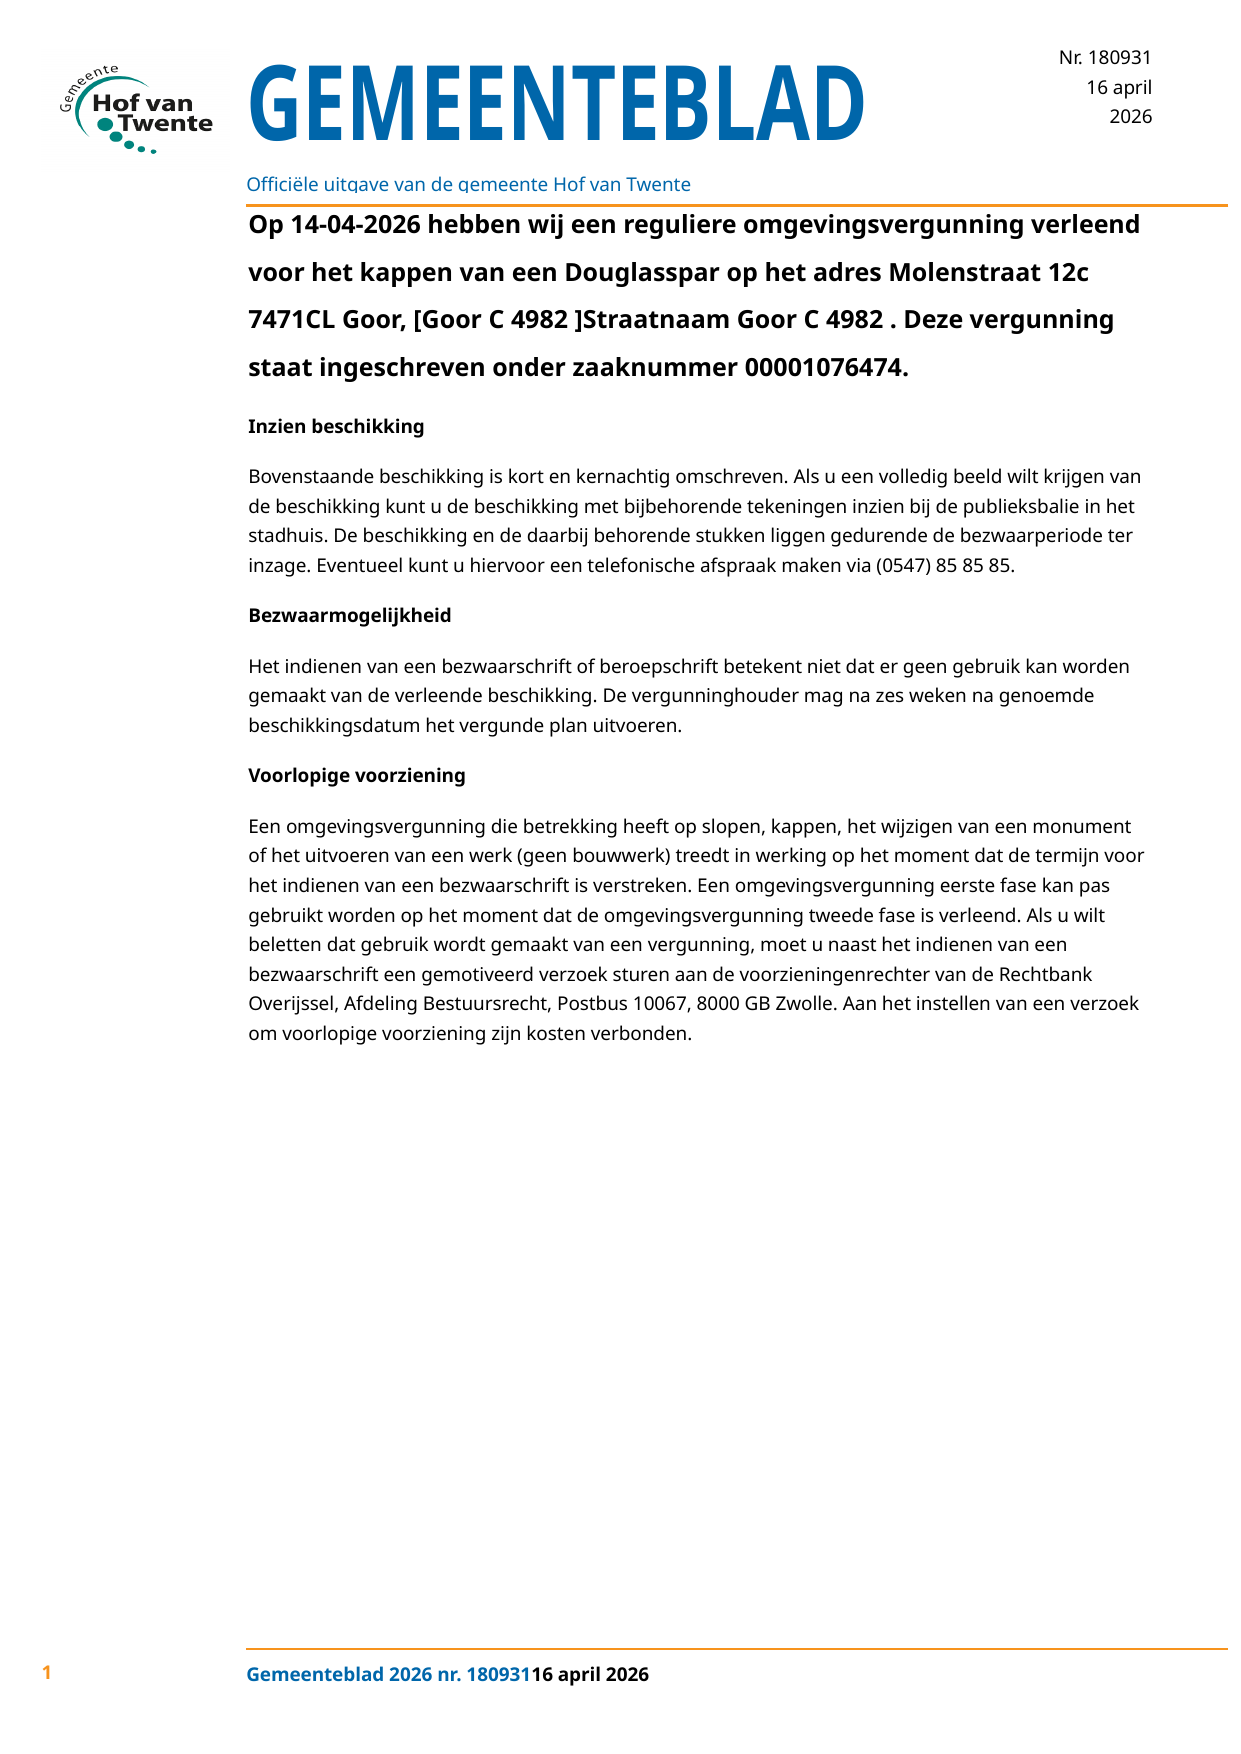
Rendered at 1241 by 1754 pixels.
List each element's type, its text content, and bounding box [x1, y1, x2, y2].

text Het indienen van een bezwaarschrift of beroepschrift betekent niet dat er geen gebruik kan worden gemaakt van de verleende beschikking. De vergunninghouder mag na zes weken na genoemde beschikkingsdatum het vergunde plan uitvoeren. [248, 653, 1152, 738]
text Inzien beschikking [248, 413, 1152, 439]
text Bovenstaande beschikking is kort en kernachtig omschreven. Als u een volledig beeld wilt krijgen van de beschikking kunt u de beschikking met bijbehorende tekeningen inzien bij de publieksbalie in het stadhuis. De beschikking en de daarbij behorende stukken liggen gedurende de bezwaarperiode ter inzage. Eventueel kunt u hiervoor een telefonische afspraak maken via (0547) 85 85 85. [248, 463, 1152, 578]
picture [41, 47, 231, 172]
text Op 14-04-2026 hebben wij een reguliere omgevingsvergunning verleend voor het kappen van een Douglasspar op het adres Molenstraat 12c 7471CL Goor, [Goor C 4982 ]Straatnaam Goor C 4982 . Deze vergunning staat ingeschreven onder zaaknummer 00001076474. [248, 207, 1152, 384]
text Voorlopige voorziening [248, 763, 1152, 788]
text Een omgevingsvergunning die betrekking heeft op slopen, kappen, het wijzigen van een monument of het uitvoeren van een werk (geen bouwwerk) treedt in werking op het moment dat de termijn voor het indienen van een bezwaarschrift is verstreken. Een omgevingsvergunning eerste fase kan pas gebruikt worden op het moment dat de omgevingsvergunning tweede fase is verleend. Als u wilt beletten dat gebruik wordt gemaakt van een vergunning, moet u naast het indienen van een bezwaarschrift een gemotiveerd verzoek sturen aan de voorzieningenrechter van de Rechtbank Overijssel, Afdeling Bestuursrecht, Postbus 10067, 8000 GB Zwolle. Aan het instellen van een verzoek om voorlopige voorziening zijn kosten verbonden. [248, 813, 1152, 1046]
text Bezwaarmogelijkheid [248, 603, 1152, 628]
